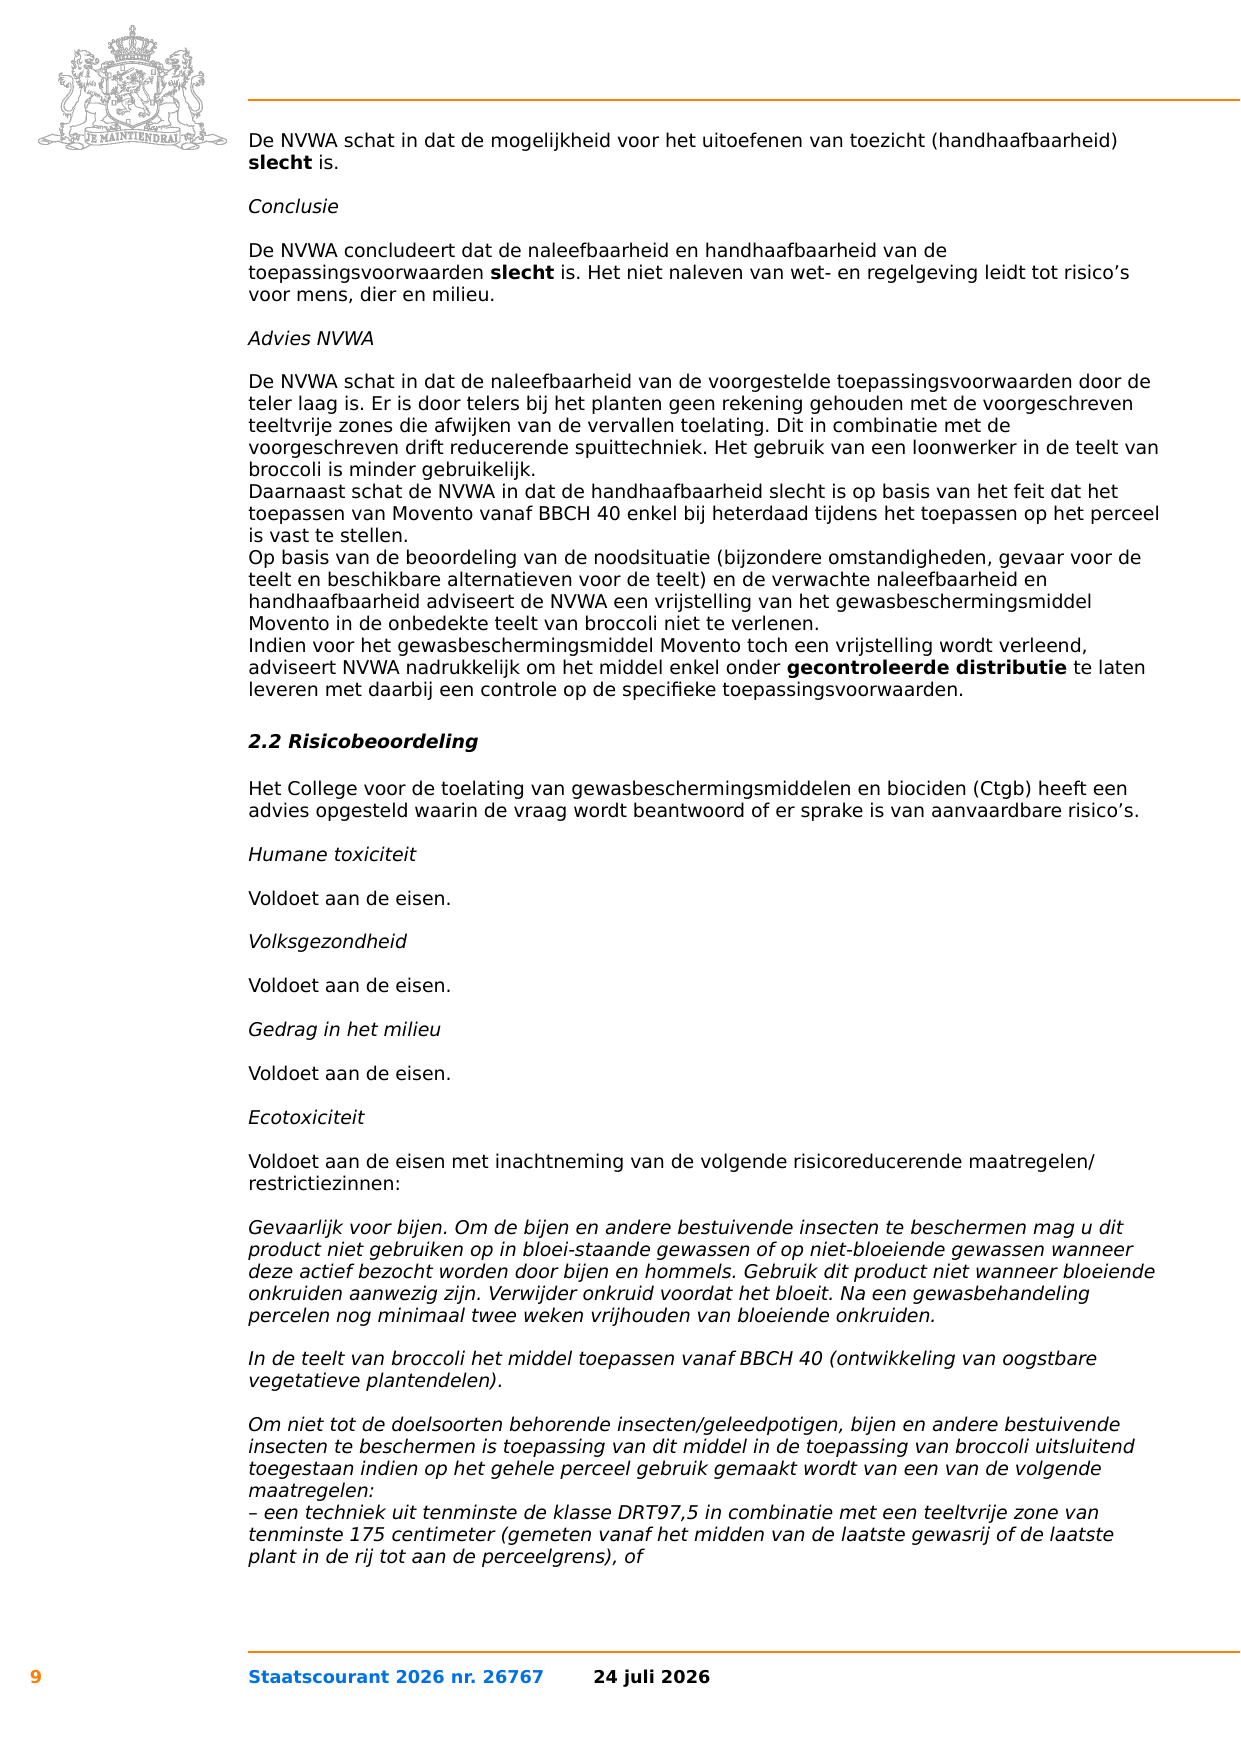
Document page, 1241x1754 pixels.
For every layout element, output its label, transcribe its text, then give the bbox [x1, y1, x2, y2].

text Indien voor het gewasbeschermingsmiddel Movento toch een vrijstelling wordt verleend, adviseert NVWA nadrukkelijk om het middel enkel onder gecontroleerde distributie te laten leveren met daarbij een controle op de specifieke toepassingsvoorwaarden. [248, 635, 1163, 701]
text De NVWA concludeert dat de naleefbaarheid en handhaafbaarheid van de toepassingsvoorwaarden slecht is. Het niet naleven van wet- en regelgeving leidt tot risico’s voor mens, dier en milieu. [248, 239, 1163, 306]
subtitle Humane toxiciteit [248, 844, 1163, 866]
text In de teelt van broccoli het middel toepassen vanaf BBCH 40 (ontwikkeling van oogstbare vegetatieve plantendelen). [248, 1348, 1163, 1392]
text De NVWA schat in dat de mogelijkheid voor het uitoefenen van toezicht (handhaafbaarheid) slecht is. [248, 130, 1163, 174]
text Voldoet aan de eisen. [248, 1063, 1163, 1085]
text De NVWA schat in dat de naleefbaarheid van de voorgestelde toepassingsvoorwaarden door de teler laag is. Er is door telers bij het planten geen rekening gehouden met de voorgeschreven teeltvrije zones die afwijken van de vervallen toelating. Dit in combinatie met de voorgeschreven drift reducerende spuittechniek. Het gebruik van een loonwerker in de teelt van broccoli is minder gebruikelijk. [248, 371, 1163, 481]
text Om niet tot de doelsoorten behorende insecten/geleedpotigen, bijen en andere bestuivende insecten te beschermen is toepassing van dit middel in de toepassing van broccoli uitsluitend toegestaan indien op het gehele perceel gebruik gemaakt wordt van een van de volgende maatregelen: [248, 1414, 1163, 1502]
text Voldoet aan de eisen. [248, 888, 1163, 909]
text – een techniek uit tenminste de klasse DRT97,5 in combinatie met een teeltvrije zone van tenminste 175 centimeter (gemeten vanaf het midden van de laatste gewasrij of de laatste plant in de rij tot aan de perceelgrens), of [248, 1502, 1163, 1568]
subtitle 2.2 Risicobeoordeling [248, 731, 1163, 753]
subtitle Ecotoxiciteit [248, 1107, 1163, 1129]
subtitle Gedrag in het milieu [248, 1019, 1163, 1041]
text Het College voor de toelating van gewasbeschermingsmiddelen en biociden (Ctgb) heeft een advies opgesteld waarin de vraag wordt beantwoord of er sprake is van aanvaardbare risico’s. [248, 778, 1163, 822]
subtitle Advies NVWA [248, 327, 1163, 349]
text Voldoet aan de eisen. [248, 975, 1163, 997]
subtitle Conclusie [248, 196, 1163, 218]
subtitle Volksgezondheid [248, 931, 1163, 953]
text Daarnaast schat de NVWA in dat de handhaafbaarheid slecht is op basis van het feit dat het toepassen van Movento vanaf BBCH 40 enkel bij heterdaad tijdens het toepassen op het perceel is vast te stellen. [248, 481, 1163, 547]
text Voldoet aan de eisen met inachtneming van de volgende risicoreducerende maatregelen/ restrictiezinnen: [248, 1151, 1163, 1195]
picture [38, 25, 227, 150]
text Op basis van de beoordeling van de noodsituatie (bijzondere omstandigheden, gevaar voor de teelt en beschikbare alternatieven voor de teelt) en de verwachte naleefbaarheid en handhaafbaarheid adviseert de NVWA een vrijstelling van het gewasbeschermingsmiddel Movento in de onbedekte teelt van broccoli niet te verlenen. [248, 547, 1163, 635]
text Gevaarlijk voor bijen. Om de bijen en andere bestuivende insecten te beschermen mag u dit product niet gebruiken op in bloei-staande gewassen of op niet-bloeiende gewassen wanneer deze actief bezocht worden door bijen en hommels. Gebruik dit product niet wanneer bloeiende onkruiden aanwezig zijn. Verwijder onkruid voordat het bloeit. Na een gewasbehandeling percelen nog minimaal twee weken vrijhouden van bloeiende onkruiden. [248, 1217, 1163, 1326]
